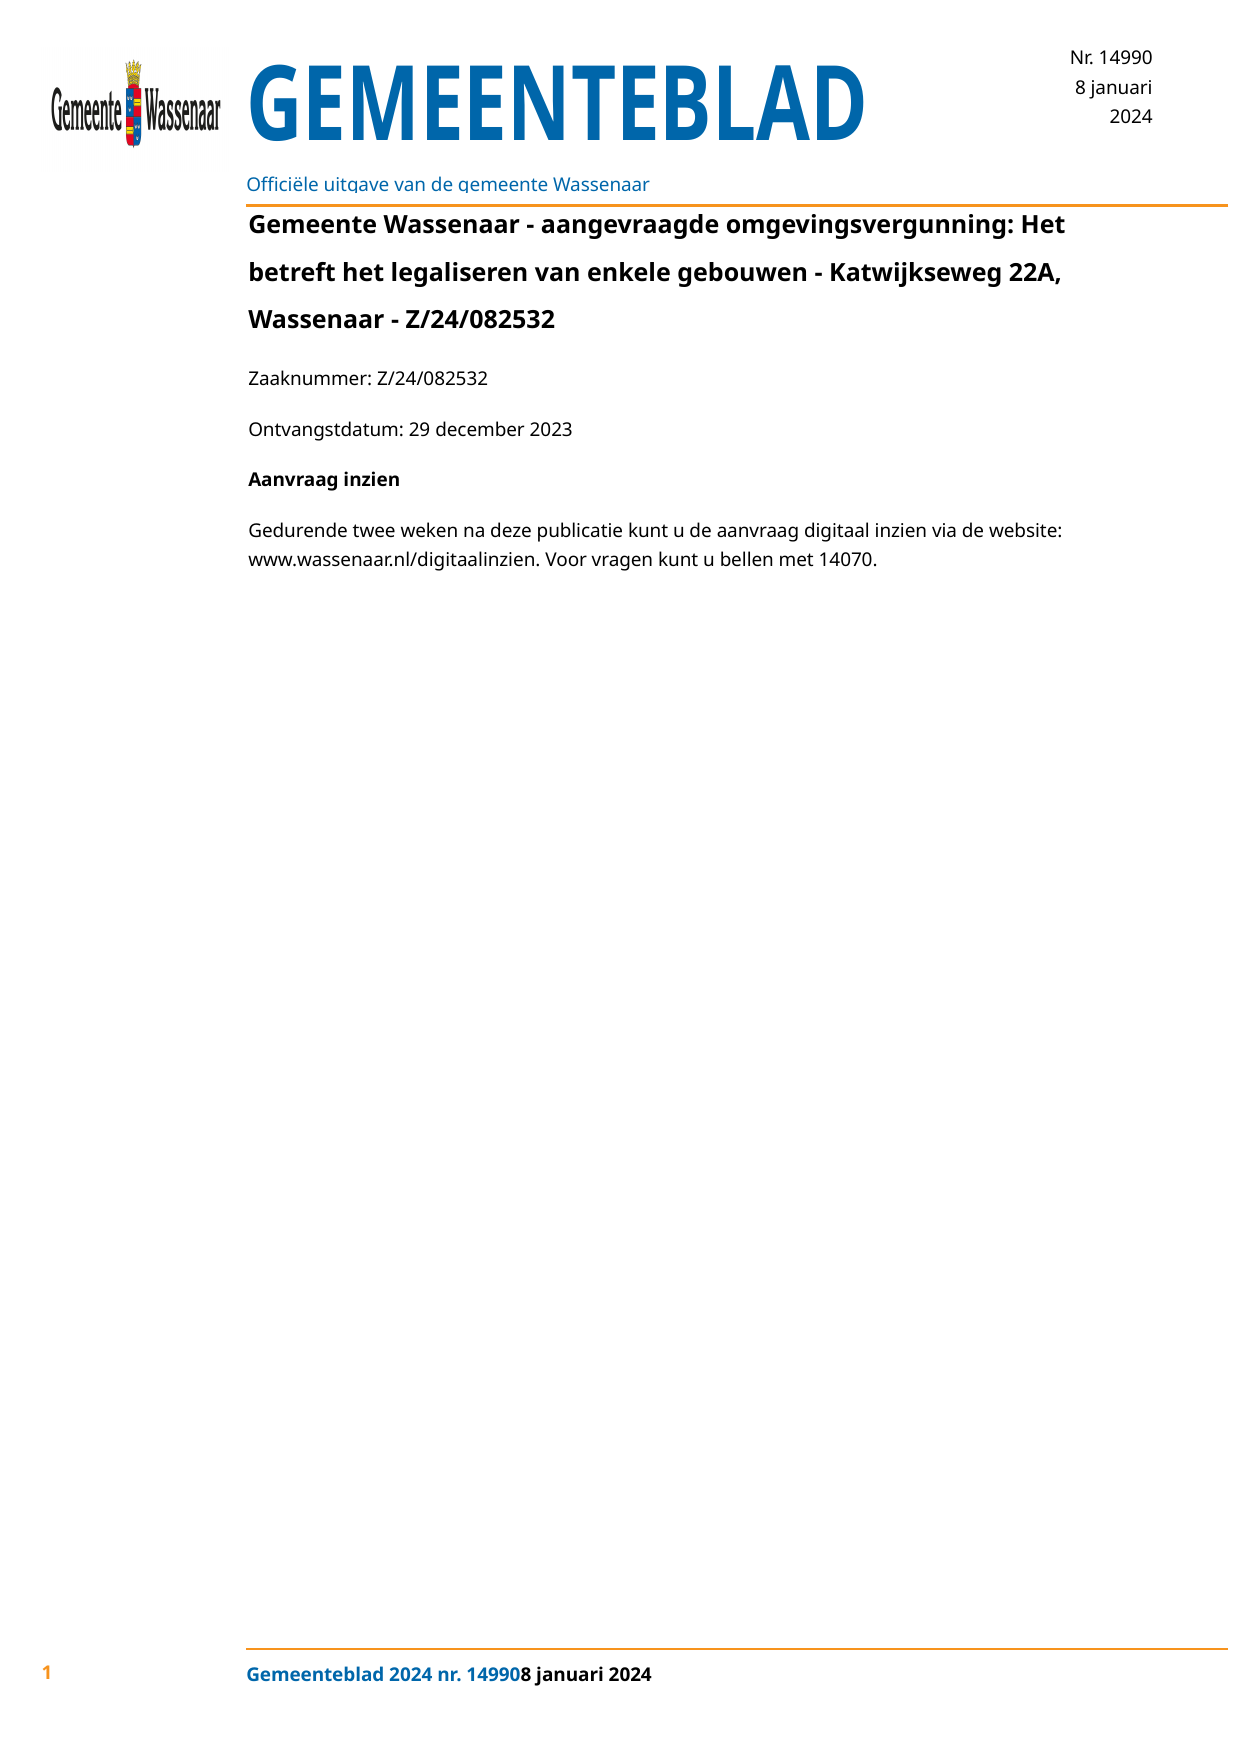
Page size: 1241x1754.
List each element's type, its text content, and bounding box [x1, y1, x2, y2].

text Gemeente Wassenaar - aangevraagde omgevingsvergunning: Het betreft het legaliseren van enkele gebouwen - Katwijkseweg 22A, Wassenaar - Z/24/082532 [248, 207, 1152, 336]
picture [41, 47, 231, 172]
text Gedurende twee weken na deze publicatie kunt u de aanvraag digitaal inzien via de website: www.wassenaar.nl/digitaalinzien. Voor vragen kunt u bellen met 14070. [248, 517, 1152, 572]
text Ontvangstdatum: 29 december 2023 [248, 416, 1152, 442]
text Zaaknummer: Z/24/082532 [248, 366, 1152, 391]
text Aanvraag inzien [248, 466, 1152, 492]
